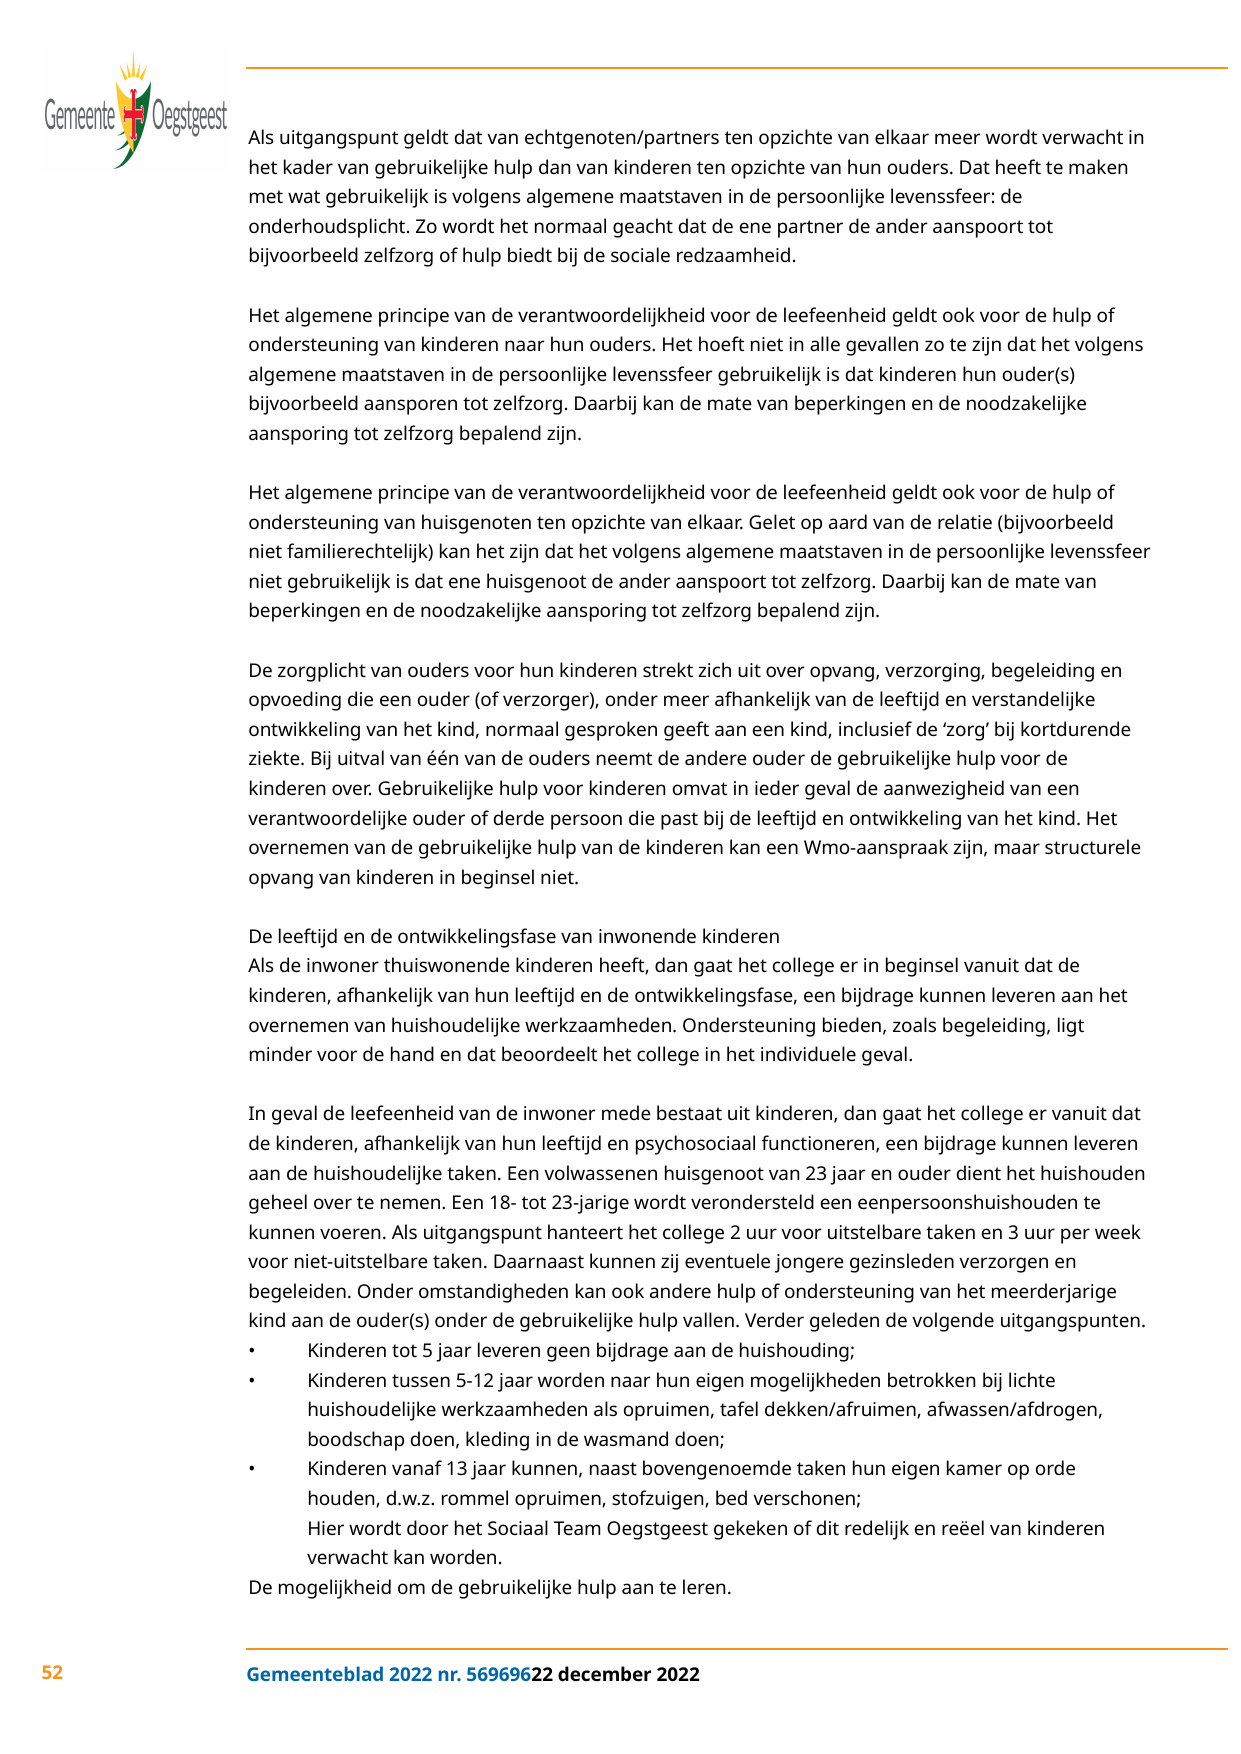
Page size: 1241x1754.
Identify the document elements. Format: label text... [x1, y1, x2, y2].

text In geval de leefeenheid van de inwoner mede bestaat uit kinderen, dan gaat het college er vanuit dat de kinderen, afhankelijk van hun leeftijd en psychosociaal functioneren, een bijdrage kunnen leveren aan de huishoudelijke taken. Een volwassenen huisgenoot van 23 jaar en ouder dient het huishouden geheel over te nemen. Een 18- tot 23-jarige wordt verondersteld een eenpersoonshuishouden te kunnen voeren. Als uitgangspunt hanteert het college 2 uur voor uitstelbare taken en 3 uur per week voor niet-uitstelbare taken. Daarnaast kunnen zij eventuele jongere gezinsleden verzorgen en begeleiden. Onder omstandigheden kan ook andere hulp of ondersteuning van het meerderjarige kind aan de ouder(s) onder de gebruikelijke hulp vallen. Verder geleden de volgende uitgangspunten. [248, 1101, 1152, 1333]
text De leeftijd en de ontwikkelingsfase van inwonende kinderen [248, 923, 1152, 949]
list Kinderen tot 5 jaar leveren geen bijdrage aan de huishouding; [248, 1337, 1152, 1363]
list Hier wordt door het Sociaal Team Oegstgeest gekeken of dit redelijk en reëel van kinderen verwacht kan worden. [248, 1515, 1152, 1570]
text De zorgplicht van ouders voor hun kinderen strekt zich uit over opvang, verzorging, begeleiding en opvoeding die een ouder (of verzorger), onder meer afhankelijk van de leeftijd en verstandelijke ontwikkeling van het kind, normaal gesproken geeft aan een kind, inclusief de ‘zorg’ bij kortdurende ziekte. Bij uitval van één van de ouders neemt de andere ouder de gebruikelijke hulp voor de kinderen over. Gebruikelijke hulp voor kinderen omvat in ieder geval de aanwezigheid van een verantwoordelijke ouder of derde persoon die past bij de leeftijd en ontwikkeling van het kind. Het overnemen van de gebruikelijke hulp van de kinderen kan een Wmo-aanspraak zijn, maar structurele opvang van kinderen in beginsel niet. [248, 657, 1152, 890]
list Kinderen vanaf 13 jaar kunnen, naast bovengenoemde taken hun eigen kamer op orde houden, d.w.z. rommel opruimen, stofzuigen, bed verschonen; [248, 1456, 1152, 1511]
picture [41, 47, 231, 172]
text De mogelijkheid om de gebruikelijke hulp aan te leren. [248, 1574, 1152, 1600]
text Het algemene principe van de verantwoordelijkheid voor de leefeenheid geldt ook voor de hulp of ondersteuning van huisgenoten ten opzichte van elkaar. Gelet op aard van de relatie (bijvoorbeeld niet familierechtelijk) kan het zijn dat het volgens algemene maatstaven in de persoonlijke levenssfeer niet gebruikelijk is dat ene huisgenoot de ander aanspoort tot zelfzorg. Daarbij kan de mate van beperkingen en de noodzakelijke aansporing tot zelfzorg bepalend zijn. [248, 479, 1152, 623]
text Als uitgangspunt geldt dat van echtgenoten/partners ten opzichte van elkaar meer wordt verwacht in het kader van gebruikelijke hulp dan van kinderen ten opzichte van hun ouders. Dat heeft te maken met wat gebruikelijk is volgens algemene maatstaven in de persoonlijke levenssfeer: de onderhoudsplicht. Zo wordt het normaal geacht dat de ene partner de ander aanspoort tot bijvoorbeeld zelfzorg of hulp biedt bij de sociale redzaamheid. [248, 124, 1152, 268]
text Als de inwoner thuiswonende kinderen heeft, dan gaat het college er in beginsel vanuit dat de kinderen, afhankelijk van hun leeftijd en de ontwikkelingsfase, een bijdrage kunnen leveren aan het overnemen van huishoudelijke werkzaamheden. Ondersteuning bieden, zoals begeleiding, ligt minder voor de hand en dat beoordeelt het college in het individuele geval. [248, 953, 1152, 1067]
list Kinderen tussen 5-12 jaar worden naar hun eigen mogelijkheden betrokken bij lichte huishoudelijke werkzaamheden als opruimen, tafel dekken/afruimen, afwassen/afdrogen, boodschap doen, kleding in de wasmand doen; [248, 1367, 1152, 1452]
text Het algemene principe van de verantwoordelijkheid voor de leefeenheid geldt ook voor de hulp of ondersteuning van kinderen naar hun ouders. Het hoeft niet in alle gevallen zo te zijn dat het volgens algemene maatstaven in de persoonlijke levenssfeer gebruikelijk is dat kinderen hun ouder(s) bijvoorbeeld aansporen tot zelfzorg. Daarbij kan de mate van beperkingen en de noodzakelijke aansporing tot zelfzorg bepalend zijn. [248, 302, 1152, 446]
